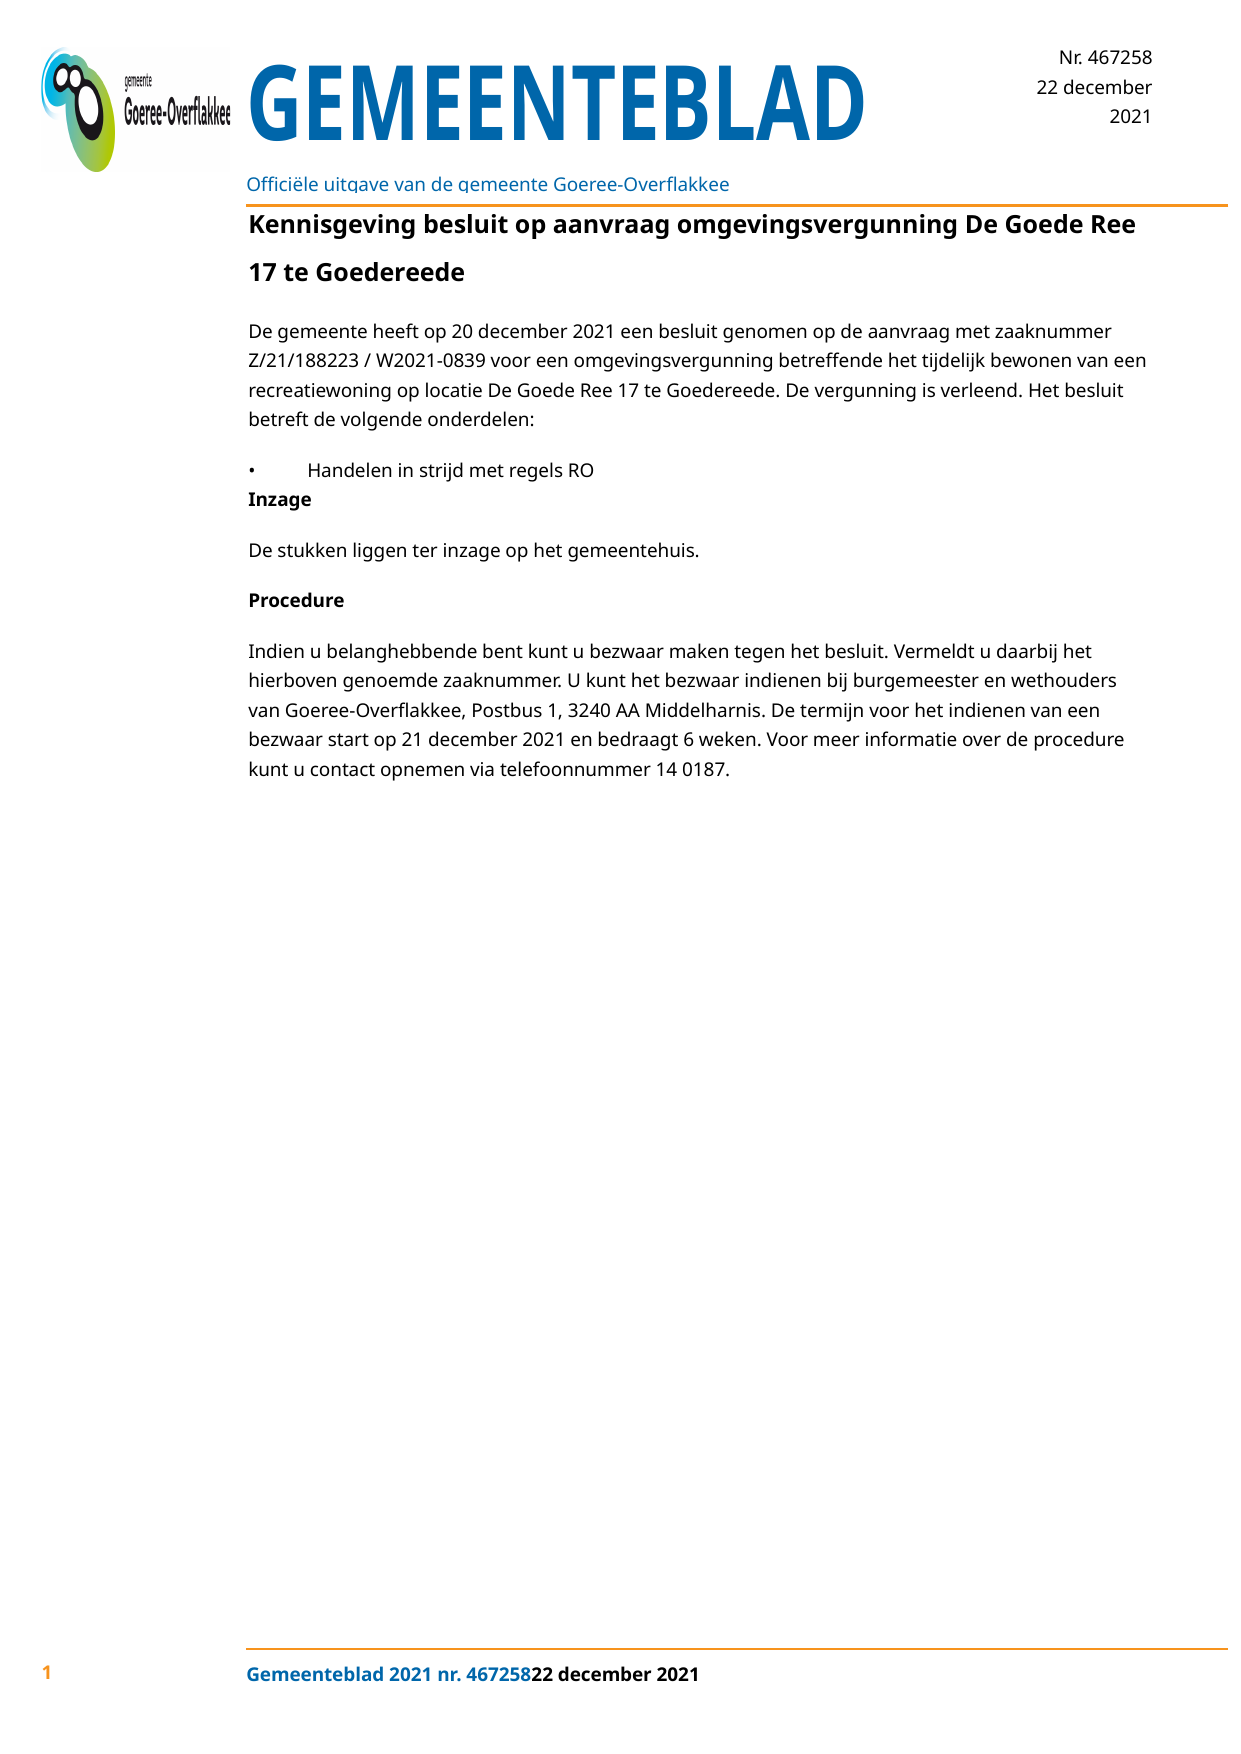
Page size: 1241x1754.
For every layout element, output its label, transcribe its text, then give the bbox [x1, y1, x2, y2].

text De gemeente heeft op 20 december 2021 een besluit genomen op de aanvraag met zaaknummer Z/21/188223 / W2021-0839 voor een omgevingsvergunning betreffende het tijdelijk bewonen van een recreatiewoning op locatie De Goede Ree 17 te Goedereede. De vergunning is verleend. Het besluit betreft de volgende onderdelen: [248, 318, 1152, 432]
picture [41, 47, 231, 172]
text Kennisgeving besluit op aanvraag omgevingsvergunning De Goede Ree 17 te Goedereede [248, 207, 1152, 288]
list Handelen in strijd met regels RO [248, 457, 1152, 483]
text Indien u belanghebbende bent kunt u bezwaar maken tegen het besluit. Vermeldt u daarbij het hierboven genoemde zaaknummer. U kunt het bezwaar indienen bij burgemeester en wethouders van Goeree-Overflakkee, Postbus 1, 3240 AA Middelharnis. De termijn voor het indienen van een bezwaar start op 21 december 2021 en bedraagt 6 weken. Voor meer informatie over de procedure kunt u contact opnemen via telefoonnummer 14 0187. [248, 638, 1152, 782]
text Procedure [248, 587, 1152, 613]
text De stukken liggen ter inzage op het gemeentehuis. [248, 537, 1152, 563]
text Inzage [248, 487, 1152, 512]
